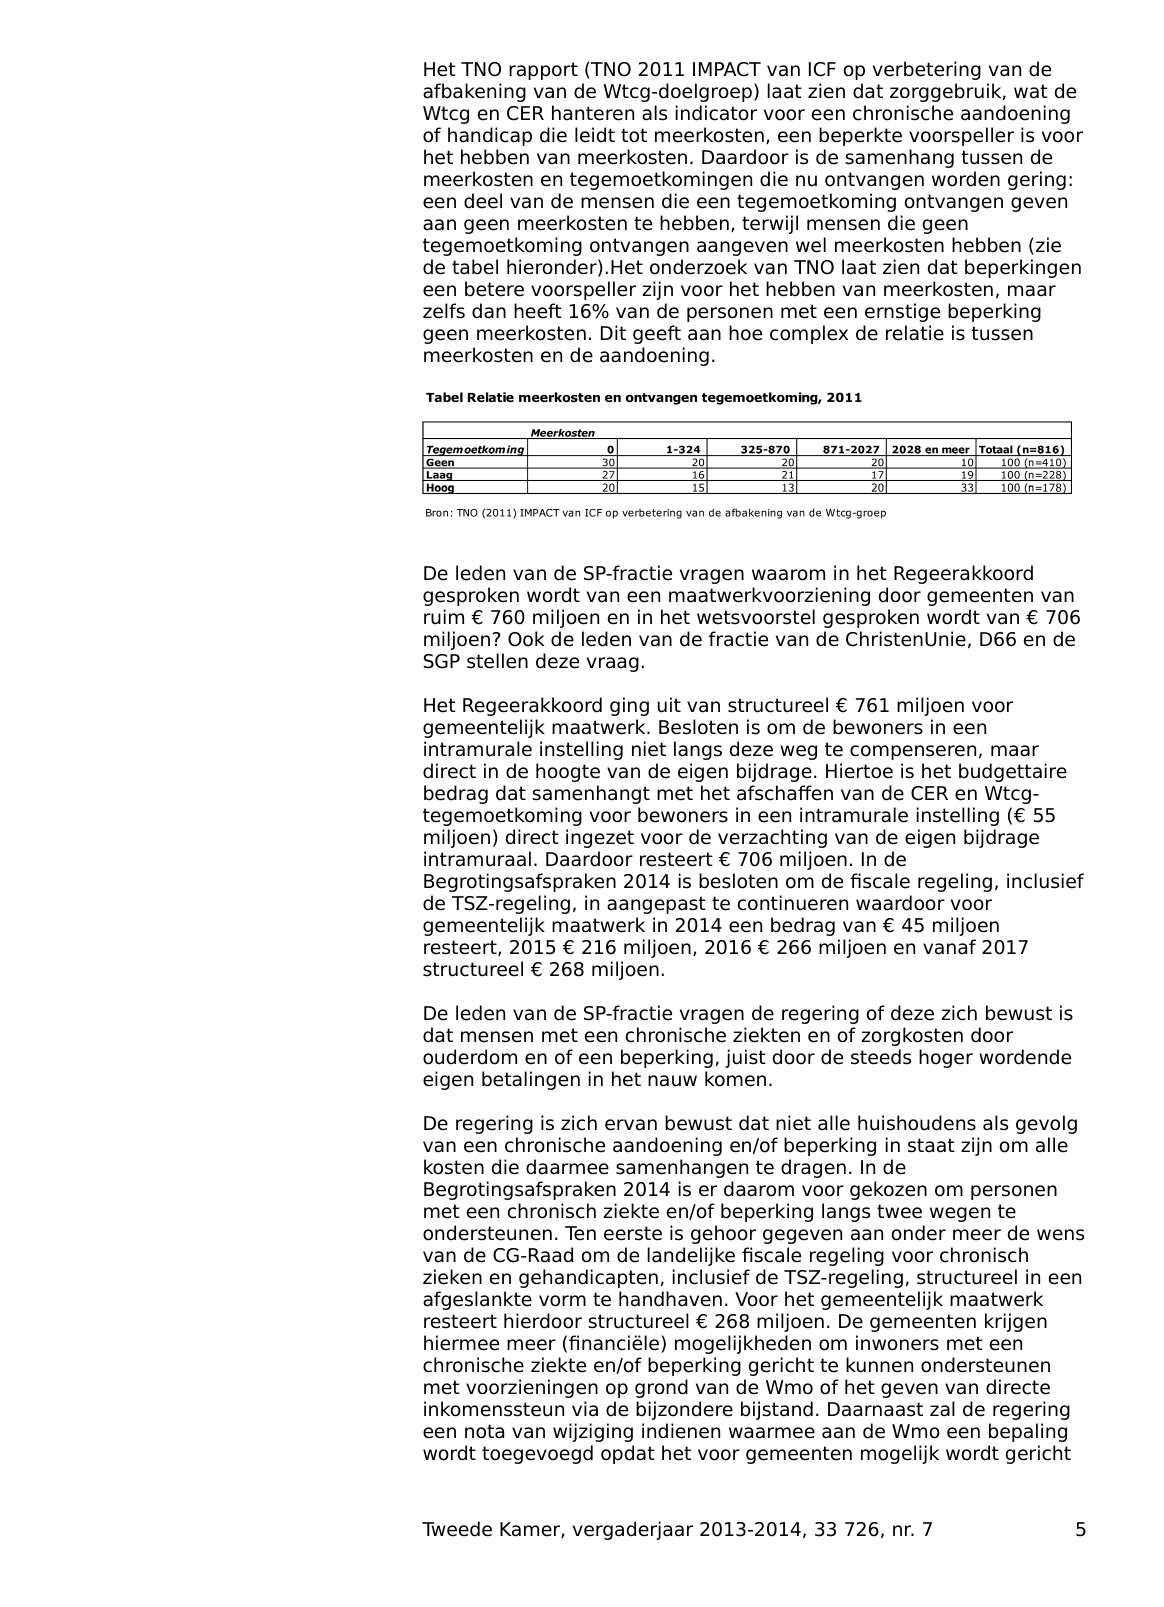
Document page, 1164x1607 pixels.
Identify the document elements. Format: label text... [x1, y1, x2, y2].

text Het TNO rapport (TNO 2011 IMPACT van ICF op verbetering van de afbakening van de Wtcg-doelgroep) laat zien dat zorggebruik, wat de Wtcg en CER hanteren als indicator voor een chronische aandoening of handicap die leidt tot meerkosten, een beperkte voorspeller is voor het hebben van meerkosten. Daardoor is de samenhang tussen de meerkosten en tegemoetkomingen die nu ontvangen worden gering: een deel van de mensen die een tegemoetkoming ontvangen geven aan geen meerkosten te hebben, terwijl mensen die geen tegemoetkoming ontvangen aangeven wel meerkosten hebben (zie de tabel hieronder).Het onderzoek van TNO laat zien dat beperkingen een betere voorspeller zijn voor het hebben van meerkosten, maar zelfs dan heeft 16% van de personen met een ernstige beperking geen meerkosten. Dit geeft aan hoe complex de relatie is tussen meerkosten en de aandoening. [422, 59, 1087, 367]
text De leden van de SP-fractie vragen waarom in het Regeerakkoord gesproken wordt van een maatwerkvoorziening door gemeenten van ruim € 760 miljoen en in het wetsvoorstel gesproken wordt van € 706 miljoen? Ook de leden van de fractie van de ChristenUnie, D66 en de SGP stellen deze vraag. [422, 563, 1087, 673]
text De regering is zich ervan bewust dat niet alle huishoudens als gevolg van een chronische aandoening en/of beperking in staat zijn om alle kosten die daarmee samenhangen te dragen. In de Begrotingsafspraken 2014 is er daarom voor gekozen om personen met een chronisch ziekte en/of beperking langs twee wegen te ondersteunen. Ten eerste is gehoor gegeven aan onder meer de wens van de CG-Raad om de landelijke fiscale regeling voor chronisch zieken en gehandicapten, inclusief de TSZ-regeling, structureel in een afgeslankte vorm te handhaven. Voor het gemeentelijk maatwerk resteert hierdoor structureel € 268 miljoen. De gemeenten krijgen hiermee meer (financiële) mogelijkheden om inwoners met een chronische ziekte en/of beperking gericht te kunnen ondersteunen met voorzieningen op grond van de Wmo of het geven van directe inkomenssteun via de bijzondere bijstand. Daarnaast zal de regering een nota van wijziging indienen waarmee aan de Wmo een bepaling wordt toegevoegd opdat het voor gemeenten mogelijk wordt gericht [422, 1113, 1087, 1465]
text Het Regeerakkoord ging uit van structureel € 761 miljoen voor gemeentelijk maatwerk. Besloten is om de bewoners in een intramurale instelling niet langs deze weg te compenseren, maar direct in de hoogte van de eigen bijdrage. Hiertoe is het budgettaire bedrag dat samenhangt met het afschaffen van de CER en Wtcg-tegemoetkoming voor bewoners in een intramurale instelling (€ 55 miljoen) direct ingezet voor de verzachting van de eigen bijdrage intramuraal. Daardoor resteert € 706 miljoen. In de Begrotingsafspraken 2014 is besloten om de fiscale regeling, inclusief de TSZ-regeling, in aangepast te continueren waardoor voor gemeentelijk maatwerk in 2014 een bedrag van € 45 miljoen resteert, 2015 € 216 miljoen, 2016 € 266 miljoen en vanaf 2017 structureel € 268 miljoen. [422, 695, 1087, 981]
picture [422, 388, 1072, 519]
text De leden van de SP-fractie vragen de regering of deze zich bewust is dat mensen met een chronische ziekten en of zorgkosten door ouderdom en of een beperking, juist door de steeds hoger wordende eigen betalingen in het nauw komen. [422, 1003, 1087, 1091]
